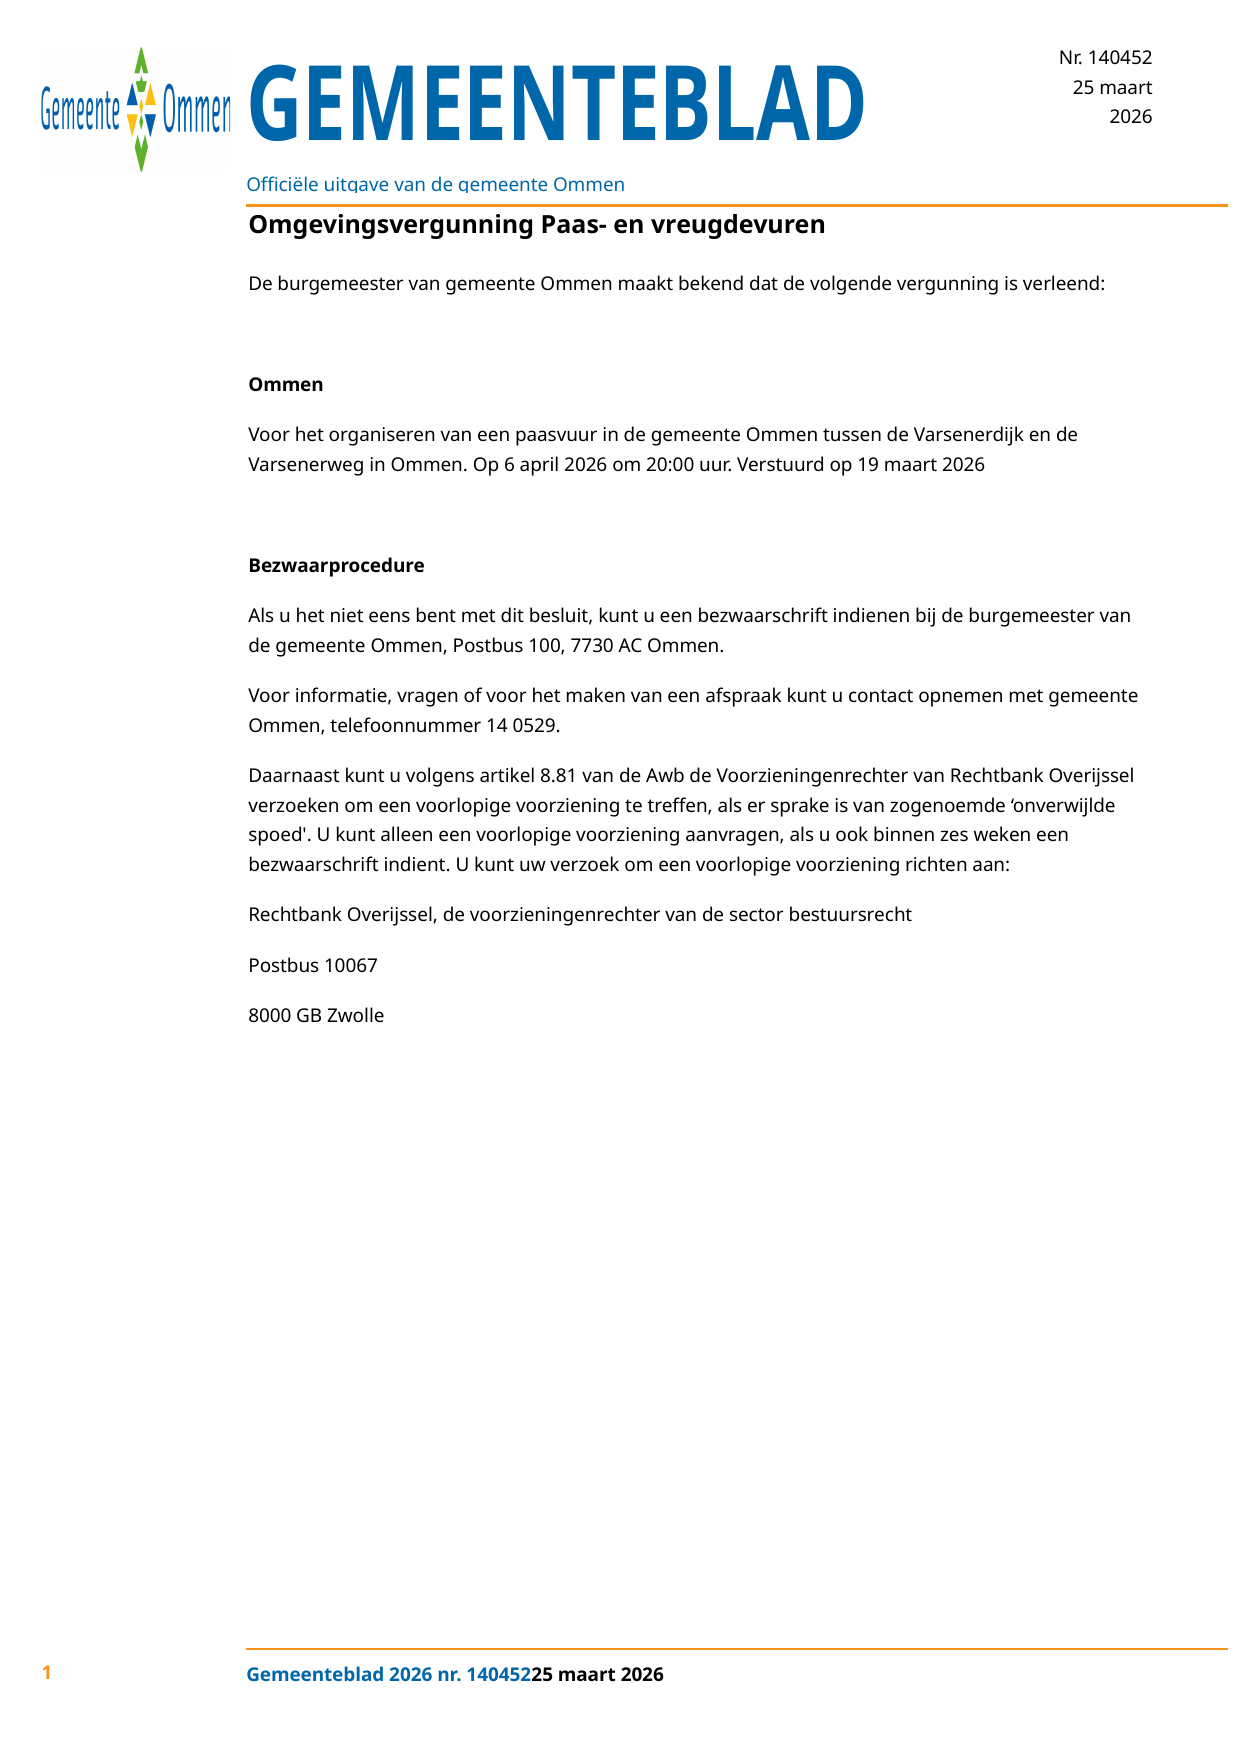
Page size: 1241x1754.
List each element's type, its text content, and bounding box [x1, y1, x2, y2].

text Voor het organiseren van een paasvuur in de gemeente Ommen tussen de Varsenerdijk en de Varsenerweg in Ommen. Op 6 april 2026 om 20:00 uur. Verstuurd op 19 maart 2026 [248, 422, 1152, 477]
text 8000 GB Zwolle [248, 1002, 1152, 1028]
text Als u het niet eens bent met dit besluit, kunt u een bezwaarschrift indienen bij de burgemeester van de gemeente Ommen, Postbus 100, 7730 AC Ommen. [248, 602, 1152, 658]
picture [41, 47, 231, 172]
text Omgevingsvergunning Paas- en vreugdevuren [248, 207, 1152, 241]
text Voor informatie, vragen of voor het maken van een afspraak kunt u contact opnemen met gemeente Ommen, telefoonnummer 14 0529. [248, 682, 1152, 738]
text De burgemeester van gemeente Ommen maakt bekend dat de volgende vergunning is verleend: [248, 270, 1152, 296]
text Postbus 10067 [248, 952, 1152, 978]
text Rechtbank Overijssel, de voorzieningenrechter van de sector bestuursrecht [248, 902, 1152, 927]
text Daarnaast kunt u volgens artikel 8.81 van de Awb de Voorzieningenrechter van Rechtbank Overijssel verzoeken om een voorlopige voorziening te treffen, als er sprake is van zogenoemde ‘onverwijlde spoed'. U kunt alleen een voorlopige voorziening aanvragen, als u ook binnen zes weken een bezwaarschrift indient. U kunt uw verzoek om een voorlopige voorziening richten aan: [248, 762, 1152, 877]
text Ommen [248, 371, 1152, 397]
text Bezwaarprocedure [248, 552, 1152, 578]
